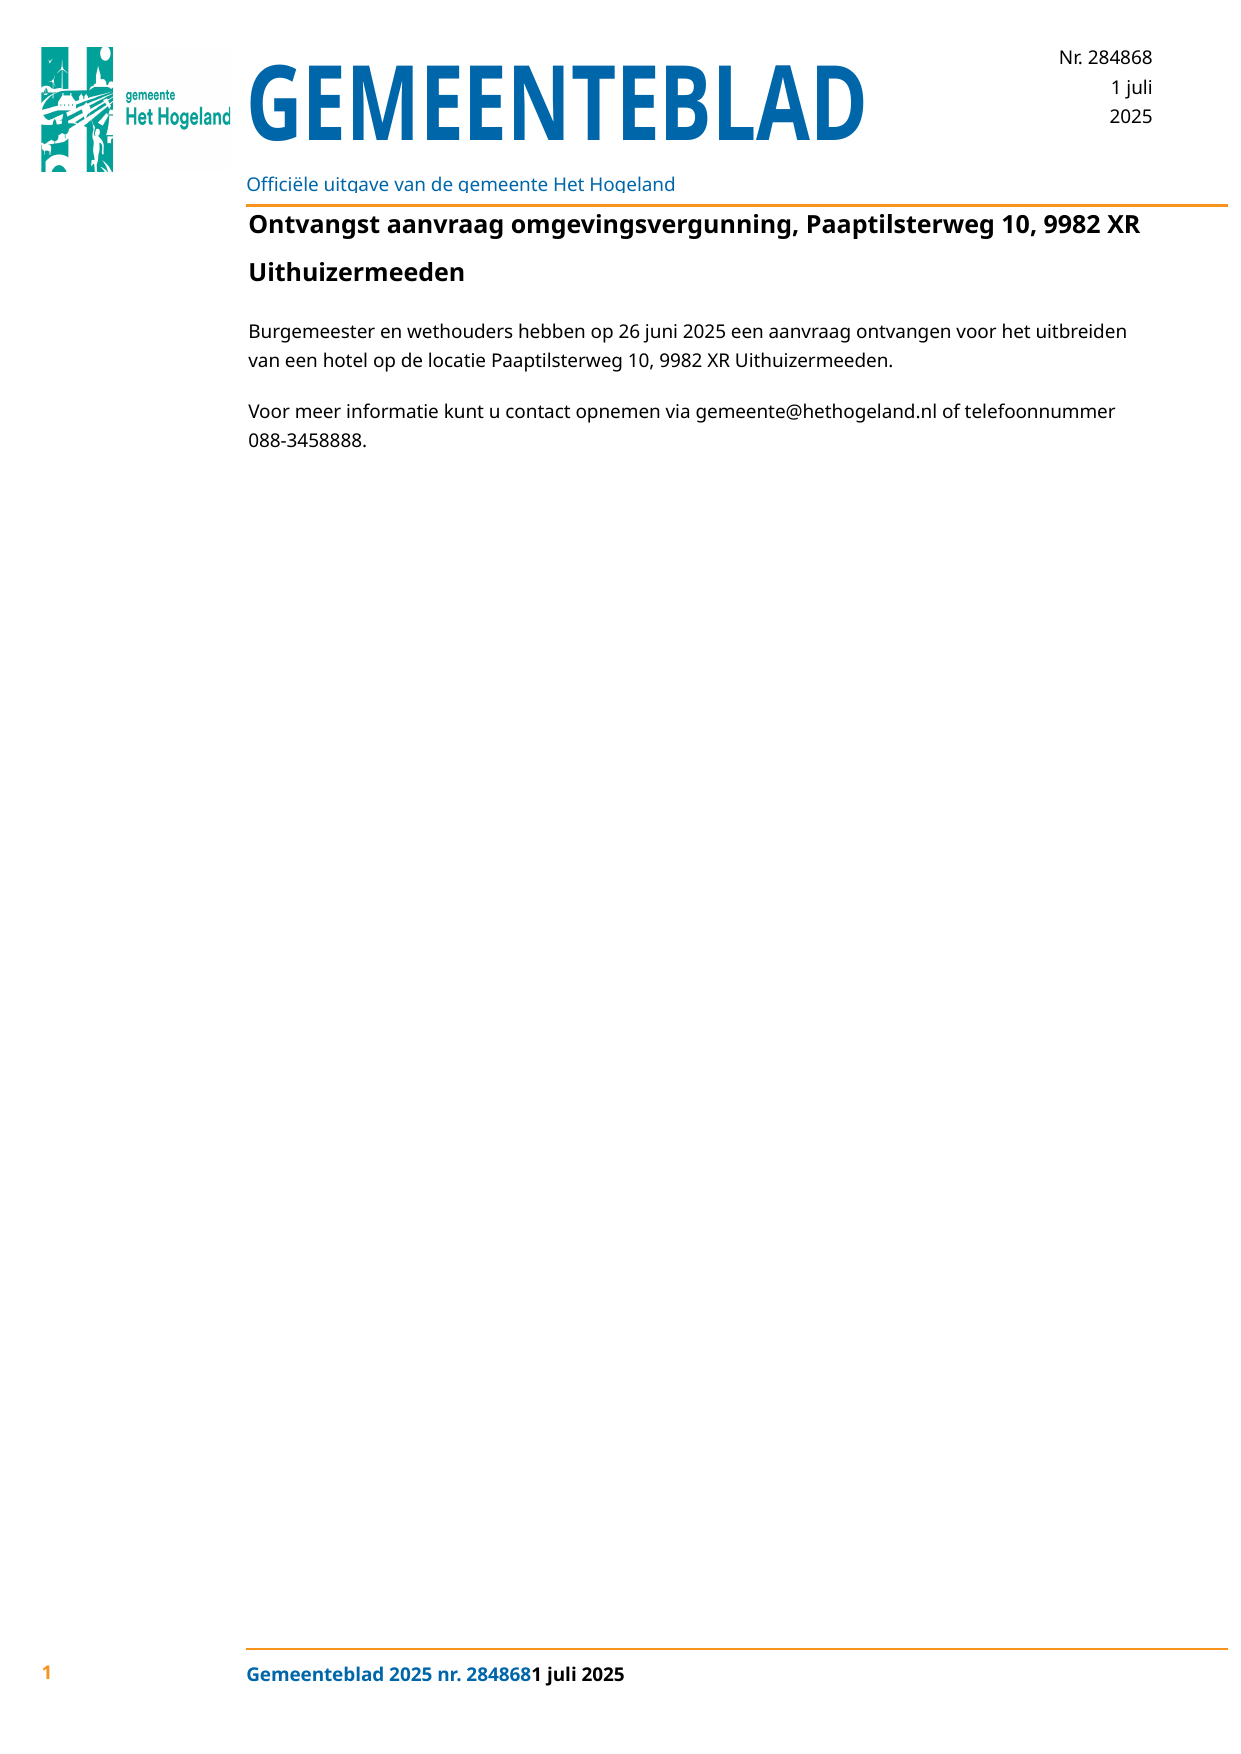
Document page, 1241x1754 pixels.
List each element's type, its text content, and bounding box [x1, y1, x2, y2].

picture [41, 47, 231, 172]
text Burgemeester en wethouders hebben op 26 juni 2025 een aanvraag ontvangen voor het uitbreiden van een hotel op de locatie Paaptilsterweg 10, 9982 XR Uithuizermeeden. [248, 318, 1152, 373]
text Ontvangst aanvraag omgevingsvergunning, Paaptilsterweg 10, 9982 XR Uithuizermeeden [248, 207, 1152, 288]
text Voor meer informatie kunt u contact opnemen via gemeente@hethogeland.nl of telefoonnummer 088-3458888. [248, 398, 1152, 453]
